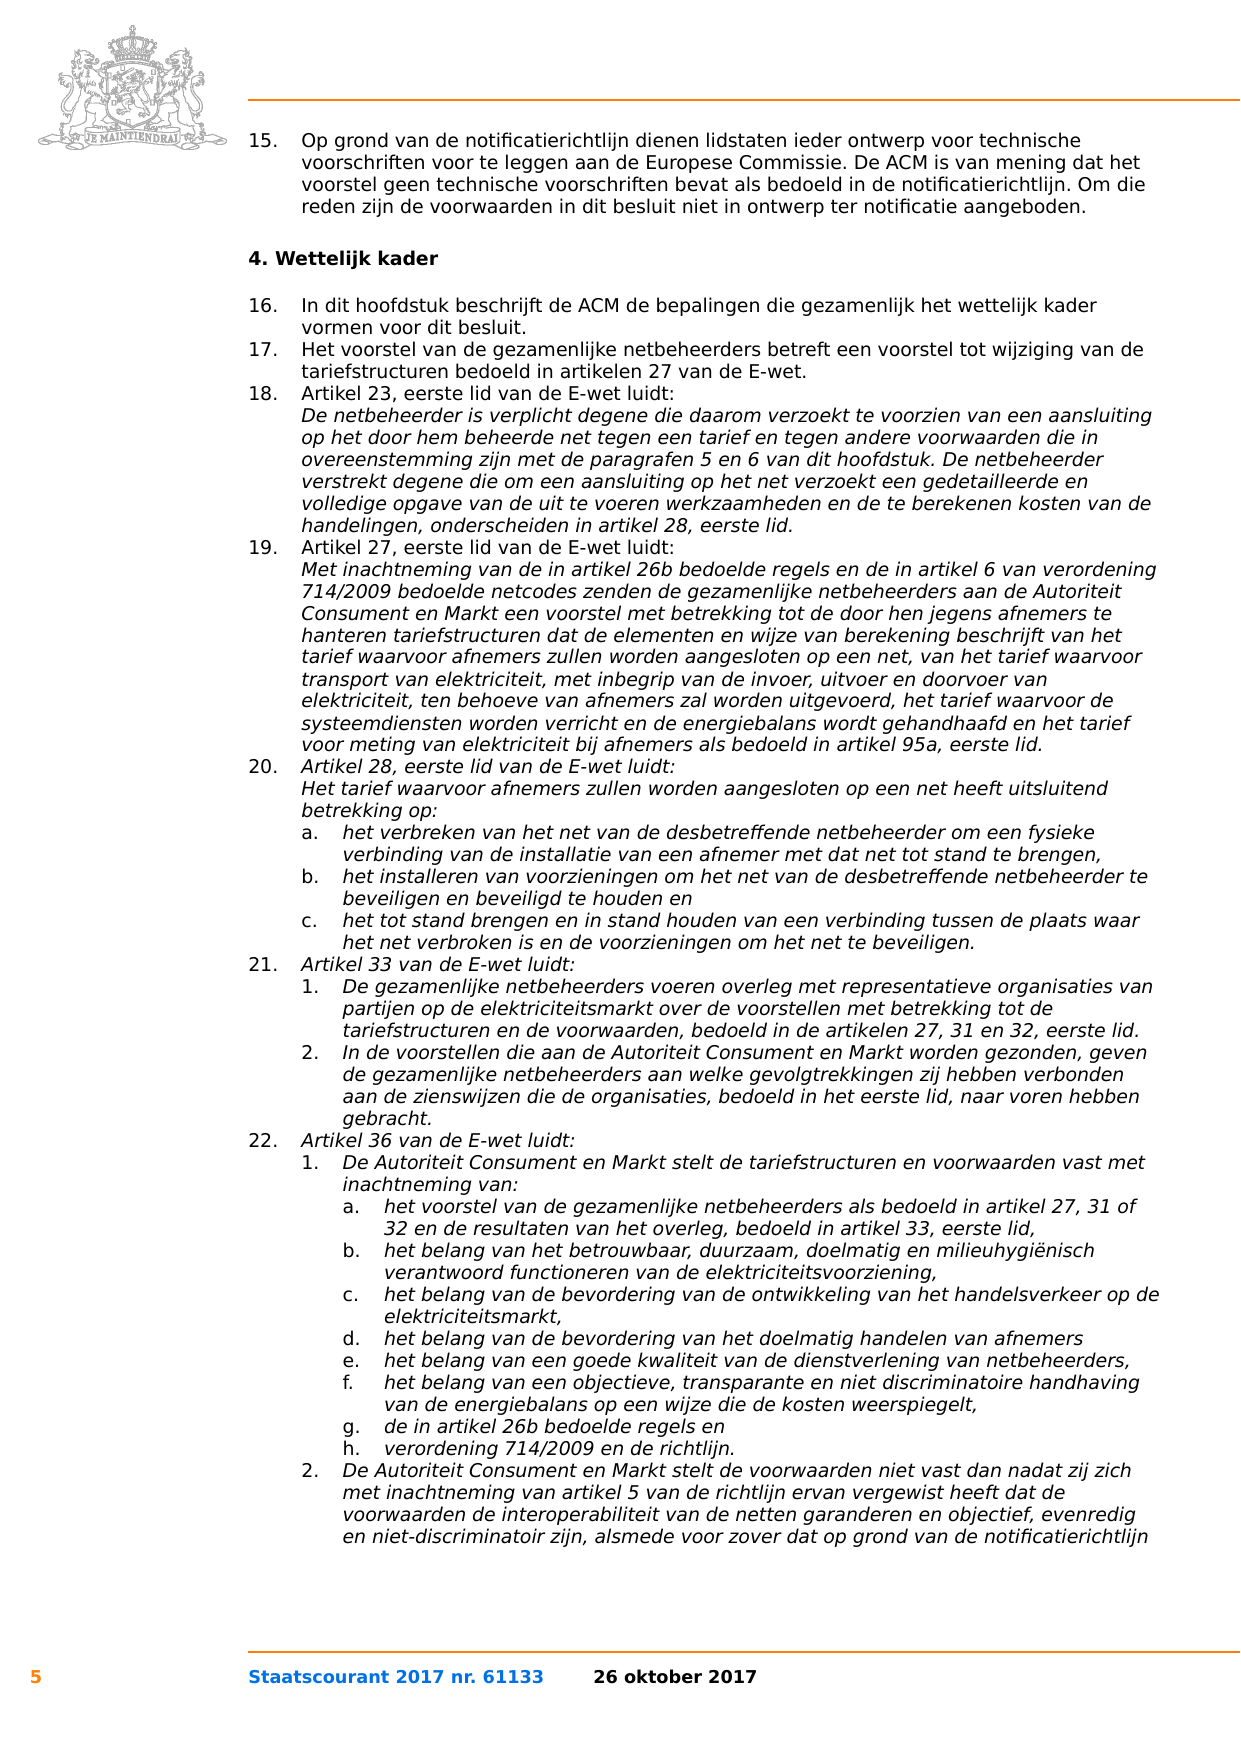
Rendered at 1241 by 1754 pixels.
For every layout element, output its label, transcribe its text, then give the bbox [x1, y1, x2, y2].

text Het tarief waarvoor afnemers zullen worden aangesloten op een net heeft uitsluitend betrekking op: [301, 778, 1163, 822]
text 20. Artikel 28, eerste lid van de E-wet luidt: [248, 756, 1163, 778]
text 22. Artikel 36 van de E-wet luidt: [248, 1130, 1163, 1152]
text Met inachtneming van de in artikel 26b bedoelde regels en de in artikel 6 van verordening 714/2009 bedoelde netcodes zenden de gezamenlijke netbeheerders aan de Autoriteit Consument en Markt een voorstel met betrekking tot de door hen jegens afnemers te hanteren tariefstructuren dat de elementen en wijze van berekening beschrijft van het tarief waarvoor afnemers zullen worden aangesloten op een net, van het tarief waarvoor transport van elektriciteit, met inbegrip van de invoer, uitvoer en doorvoer van elektriciteit, ten behoeve van afnemers zal worden uitgevoerd, het tarief waarvoor de systeemdiensten worden verricht en de energiebalans wordt gehandhaafd en het tarief voor meting van elektriciteit bij afnemers als bedoeld in artikel 95a, eerste lid. [301, 558, 1163, 756]
text 2. In de voorstellen die aan de Autoriteit Consument en Markt worden gezonden, geven de gezamenlijke netbeheerders aan welke gevolgtrekkingen zij hebben verbonden aan de zienswijzen die de organisaties, bedoeld in het eerste lid, naar voren hebben gebracht. [301, 1042, 1163, 1130]
text 1. De Autoriteit Consument en Markt stelt de tariefstructuren en voorwaarden vast met inachtneming van: [301, 1152, 1163, 1196]
text 16. In dit hoofdstuk beschrijft de ACM de bepalingen die gezamenlijk het wettelijk kader vormen voor dit besluit. [248, 295, 1163, 339]
text c. het tot stand brengen en in stand houden van een verbinding tussen de plaats waar het net verbroken is en de voorzieningen om het net te beveiligen. [301, 910, 1163, 954]
text De netbeheerder is verplicht degene die daarom verzoekt te voorzien van een aansluiting op het door hem beheerde net tegen een tarief en tegen andere voorwaarden die in overeenstemming zijn met de paragrafen 5 en 6 van dit hoofdstuk. De netbeheerder verstrekt degene die om een aansluiting op het net verzoekt een gedetailleerde en volledige opgave van de uit te voeren werkzaamheden en de te berekenen kosten van de handelingen, onderscheiden in artikel 28, eerste lid. [301, 405, 1163, 537]
text d. het belang van de bevordering van het doelmatig handelen van afnemers [342, 1328, 1163, 1350]
picture [38, 25, 227, 150]
text f. het belang van een objectieve, transparante en niet discriminatoire handhaving van de energiebalans op een wijze die de kosten weerspiegelt, [342, 1372, 1163, 1416]
text 21. Artikel 33 van de E-wet luidt: [248, 954, 1163, 976]
text e. het belang van een goede kwaliteit van de dienstverlening van netbeheerders, [342, 1350, 1163, 1372]
text 18. Artikel 23, eerste lid van de E-wet luidt: [248, 383, 1163, 405]
subtitle 4. Wettelijk kader [248, 248, 1163, 270]
text 2. De Autoriteit Consument en Markt stelt de voorwaarden niet vast dan nadat zij zich met inachtneming van artikel 5 van de richtlijn ervan vergewist heeft dat de voorwaarden de interoperabiliteit van de netten garanderen en objectief, evenredig en niet-discriminatoir zijn, alsmede voor zover dat op grond van de notificatierichtlijn [301, 1460, 1163, 1548]
text 15. Op grond van de notificatierichtlijn dienen lidstaten ieder ontwerp voor technische voorschriften voor te leggen aan de Europese Commissie. De ACM is van mening dat het voorstel geen technische voorschriften bevat als bedoeld in de notificatierichtlijn. Om die reden zijn de voorwaarden in dit besluit niet in ontwerp ter notificatie aangeboden. [248, 130, 1163, 218]
text b. het installeren van voorzieningen om het net van de desbetreffende netbeheerder te beveiligen en beveiligd te houden en [301, 866, 1163, 910]
text b. het belang van het betrouwbaar, duurzaam, doelmatig en milieuhygiënisch verantwoord functioneren van de elektriciteitsvoorziening, [342, 1240, 1163, 1284]
text a. het verbreken van het net van de desbetreffende netbeheerder om een fysieke verbinding van de installatie van een afnemer met dat net tot stand te brengen, [301, 822, 1163, 866]
text 19. Artikel 27, eerste lid van de E-wet luidt: [248, 537, 1163, 558]
text g. de in artikel 26b bedoelde regels en [342, 1416, 1163, 1438]
text a. het voorstel van de gezamenlijke netbeheerders als bedoeld in artikel 27, 31 of 32 en de resultaten van het overleg, bedoeld in artikel 33, eerste lid, [342, 1196, 1163, 1240]
text 1. De gezamenlijke netbeheerders voeren overleg met representatieve organisaties van partijen op de elektriciteitsmarkt over de voorstellen met betrekking tot de tariefstructuren en de voorwaarden, bedoeld in de artikelen 27, 31 en 32, eerste lid. [301, 976, 1163, 1042]
text 17. Het voorstel van de gezamenlijke netbeheerders betreft een voorstel tot wijziging van de tariefstructuren bedoeld in artikelen 27 van de E-wet. [248, 339, 1163, 383]
text c. het belang van de bevordering van de ontwikkeling van het handelsverkeer op de elektriciteitsmarkt, [342, 1284, 1163, 1328]
text h. verordening 714/2009 en de richtlijn. [342, 1438, 1163, 1460]
